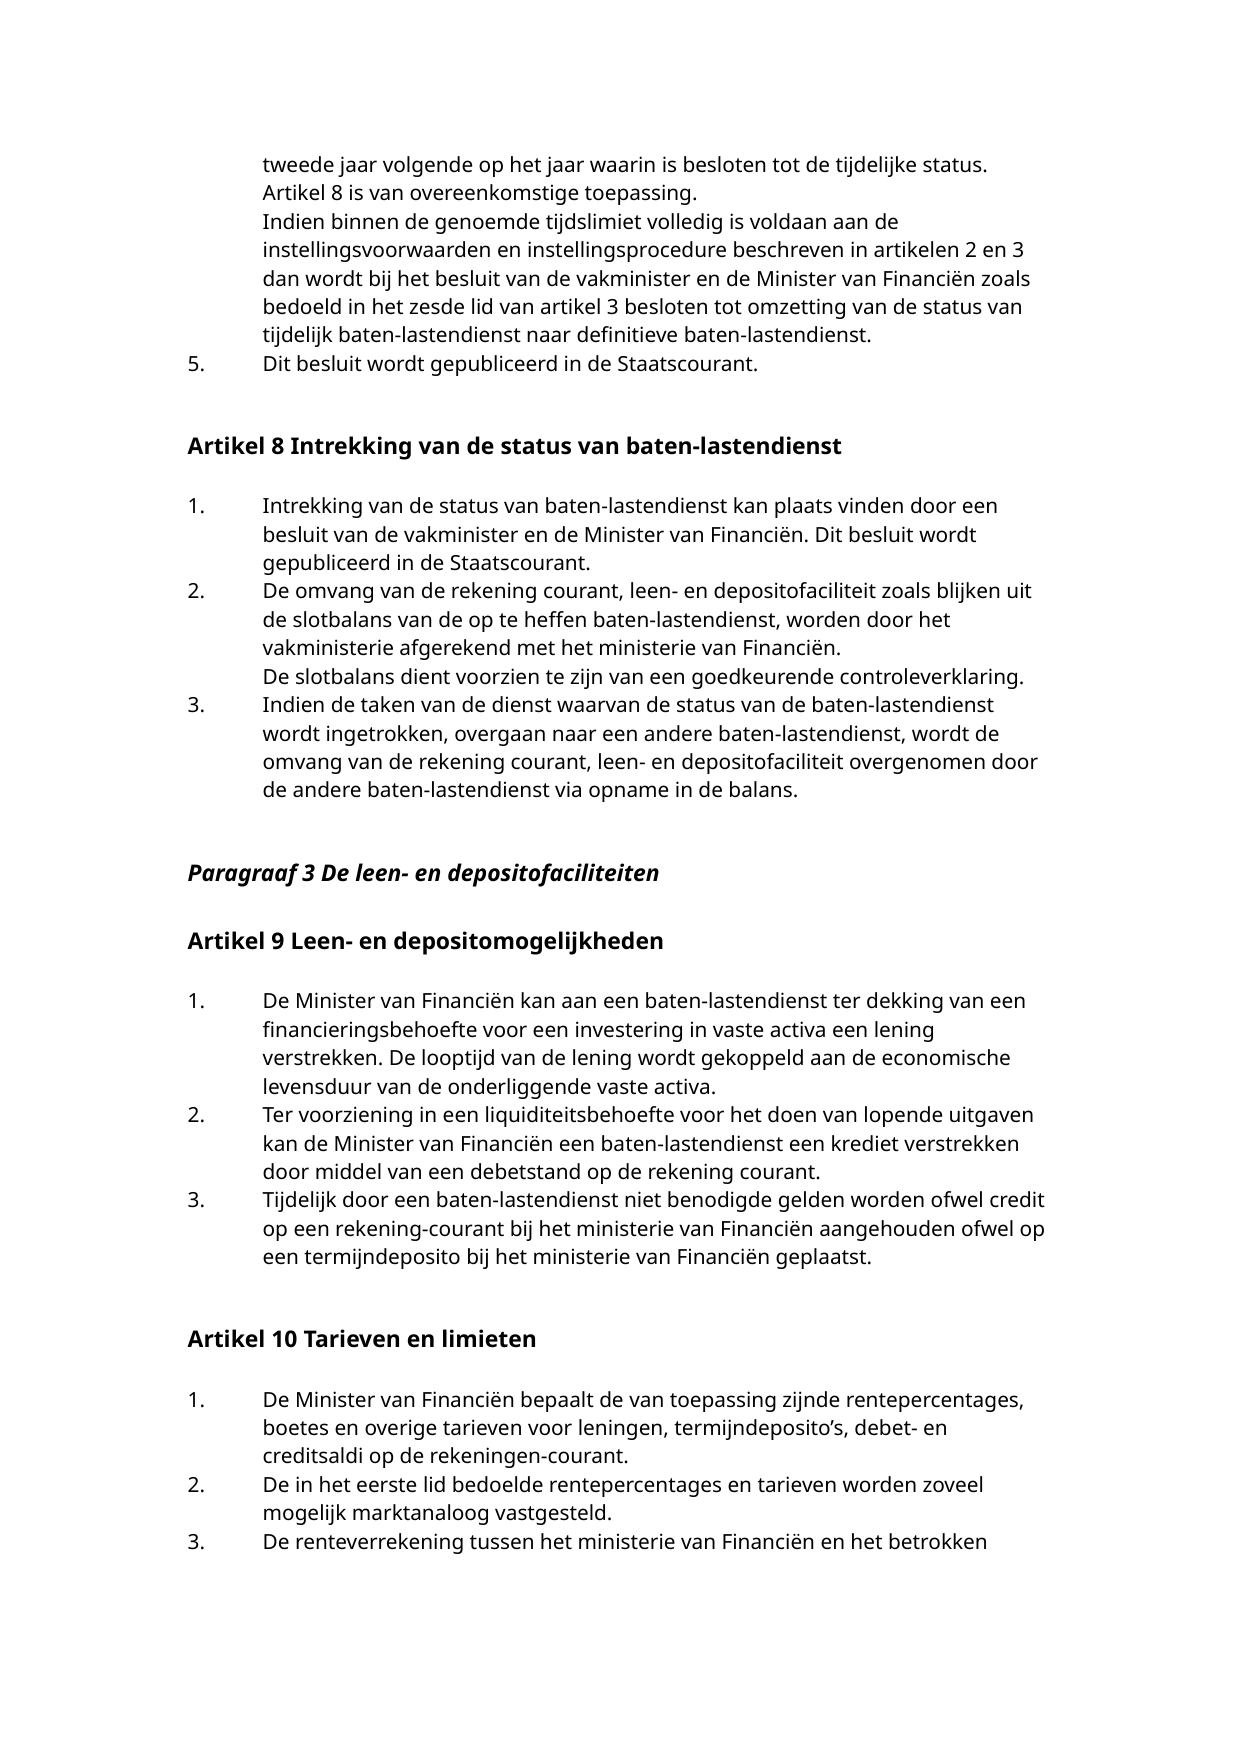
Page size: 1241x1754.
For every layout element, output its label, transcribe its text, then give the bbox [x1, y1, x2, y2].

subtitle Artikel 8 Intrekking van de status van baten-lastendienst [187, 430, 1053, 461]
list De renteverrekening tussen het ministerie van Financiën en het betrokken [187, 1527, 1053, 1555]
list Dit besluit wordt gepubliceerd in de Staatscourant. [187, 349, 1053, 377]
list De slotbalans dient voorzien te zijn van een goedkeurende controleverklaring. [187, 662, 1053, 690]
list Indien de taken van de dienst waarvan de status van de baten-lastendienst wordt ingetrokken, overgaan naar een andere baten-lastendienst, wordt de omvang van de rekening courant, leen- en depositofaciliteit overgenomen door de andere baten-lastendienst via opname in de balans. [187, 690, 1053, 804]
list Tijdelijk door een baten-lastendienst niet benodigde gelden worden ofwel credit op een rekening-courant bij het ministerie van Financiën aangehouden ofwel op een termijndeposito bij het ministerie van Financiën geplaatst. [187, 1186, 1053, 1271]
list De in het eerste lid bedoelde rentepercentages en tarieven worden zoveel mogelijk marktanaloog vastgesteld. [187, 1470, 1053, 1527]
subtitle Artikel 10 Tarieven en limieten [187, 1323, 1053, 1355]
list Indien binnen de genoemde tijdslimiet volledig is voldaan aan de instellingsvoorwaarden en instellingsprocedure beschreven in artikelen 2 en 3 dan wordt bij het besluit van de vakminister en de Minister van Financiën zoals bedoeld in het zesde lid van artikel 3 besloten tot omzetting van de status van tijdelijk baten-lastendienst naar definitieve baten-lastendienst. [187, 207, 1053, 349]
list De Minister van Financiën kan aan een baten-lastendienst ter dekking van een financieringsbehoefte voor een investering in vaste activa een lening verstrekken. De looptijd van de lening wordt gekoppeld aan de economische levensduur van de onderliggende vaste activa. [187, 987, 1053, 1100]
list Ter voorziening in een liquiditeitsbehoefte voor het doen van lopende uitgaven kan de Minister van Financiën een baten-lastendienst een krediet verstrekken door middel van een debetstand op de rekening courant. [187, 1100, 1053, 1186]
list De Minister van Financiën bepaalt de van toepassing zijnde rentepercentages, boetes en overige tarieven voor leningen, termijndeposito’s, debet- en creditsaldi op de rekeningen-courant. [187, 1385, 1053, 1470]
list Intrekking van de status van baten-lastendienst kan plaats vinden door een besluit van de vakminister en de Minister van Financiën. Dit besluit wordt gepubliceerd in de Staatscourant. [187, 491, 1053, 577]
list tweede jaar volgende op het jaar waarin is besloten tot de tijdelijke status. Artikel 8 is van overeenkomstige toepassing. [187, 150, 1053, 207]
list De omvang van de rekening courant, leen- en depositofaciliteit zoals blijken uit de slotbalans van de op te heffen baten-lastendienst, worden door het vakministerie afgerekend met het ministerie van Financiën. [187, 577, 1053, 662]
subtitle Artikel 9 Leen- en depositomogelijkheden [187, 925, 1053, 957]
subtitle Paragraaf 3 De leen- en depositofaciliteiten [187, 857, 1053, 888]
